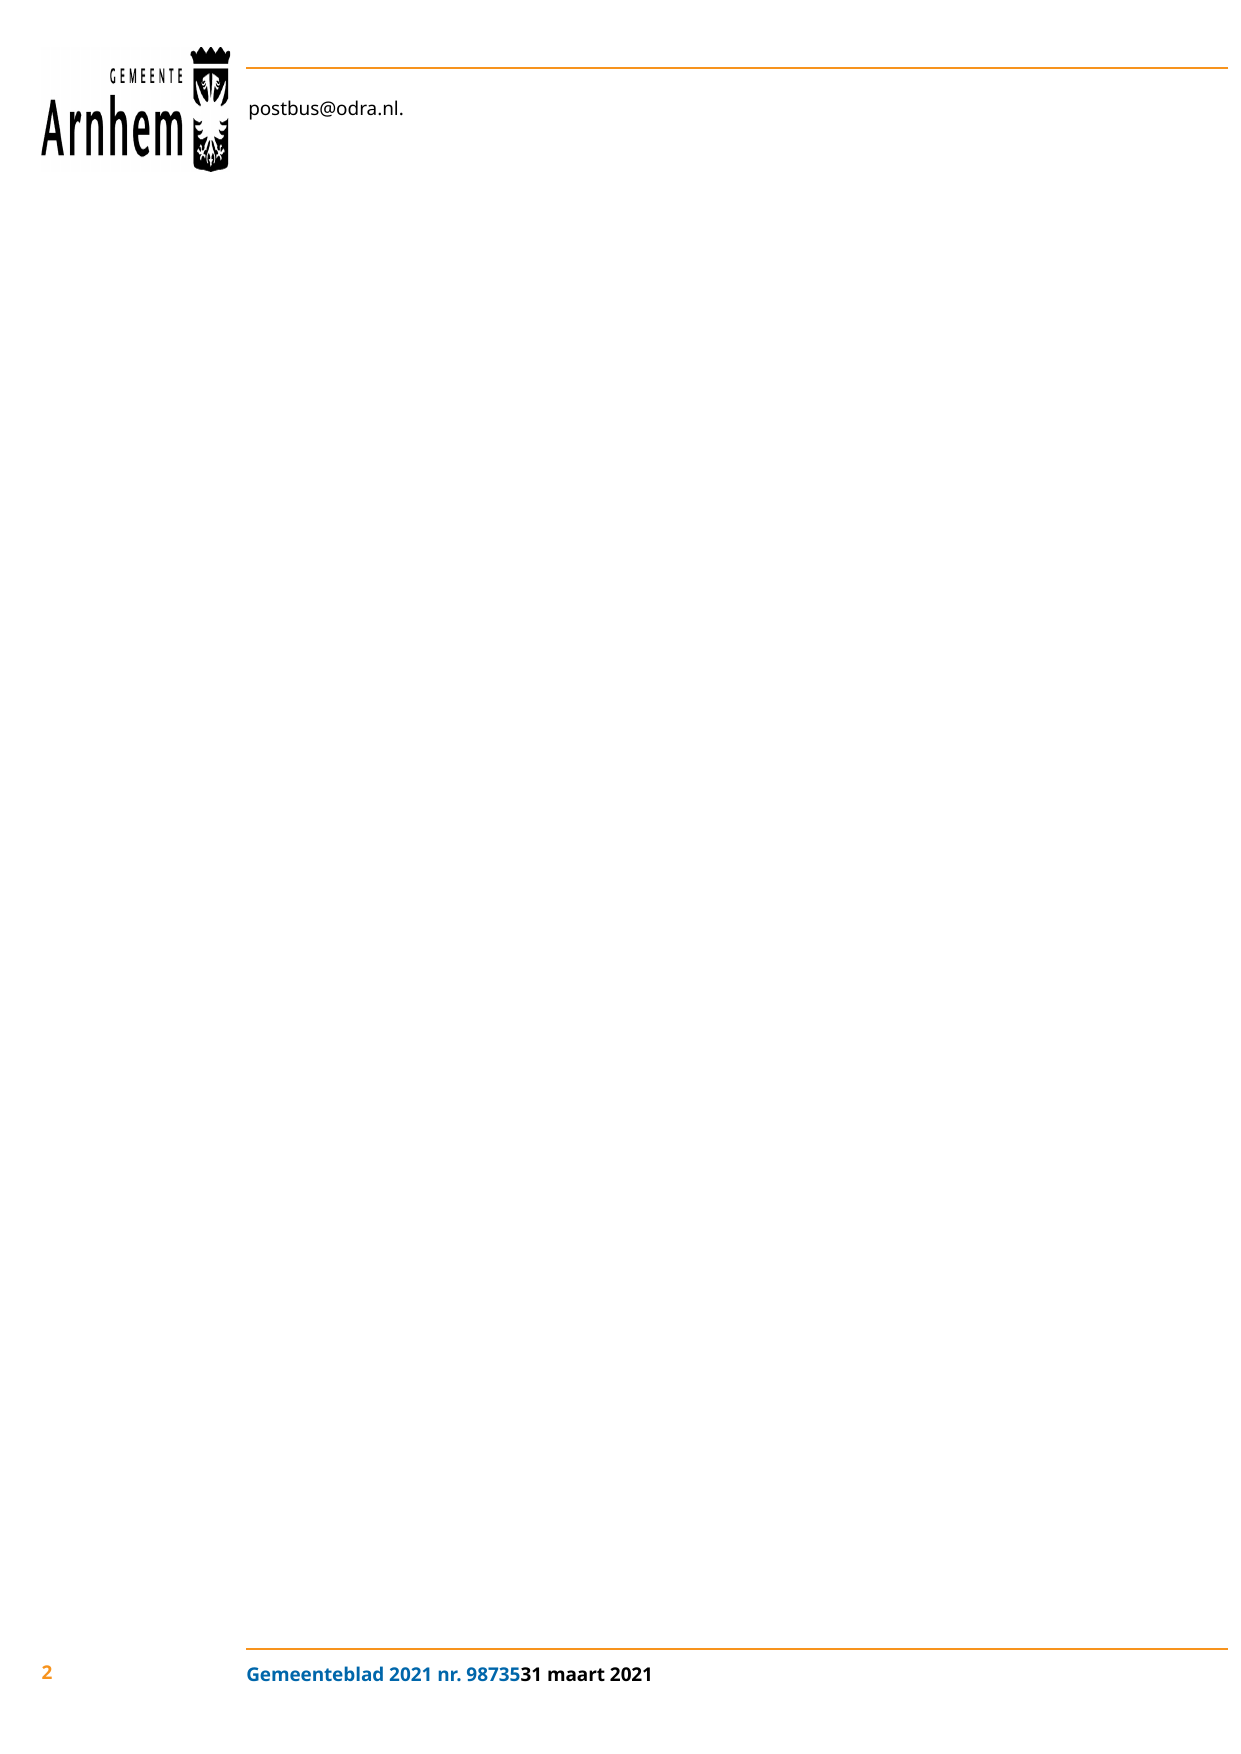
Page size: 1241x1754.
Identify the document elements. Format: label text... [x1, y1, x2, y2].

picture [41, 47, 231, 172]
text postbus@odra.nl. [248, 95, 1152, 121]
